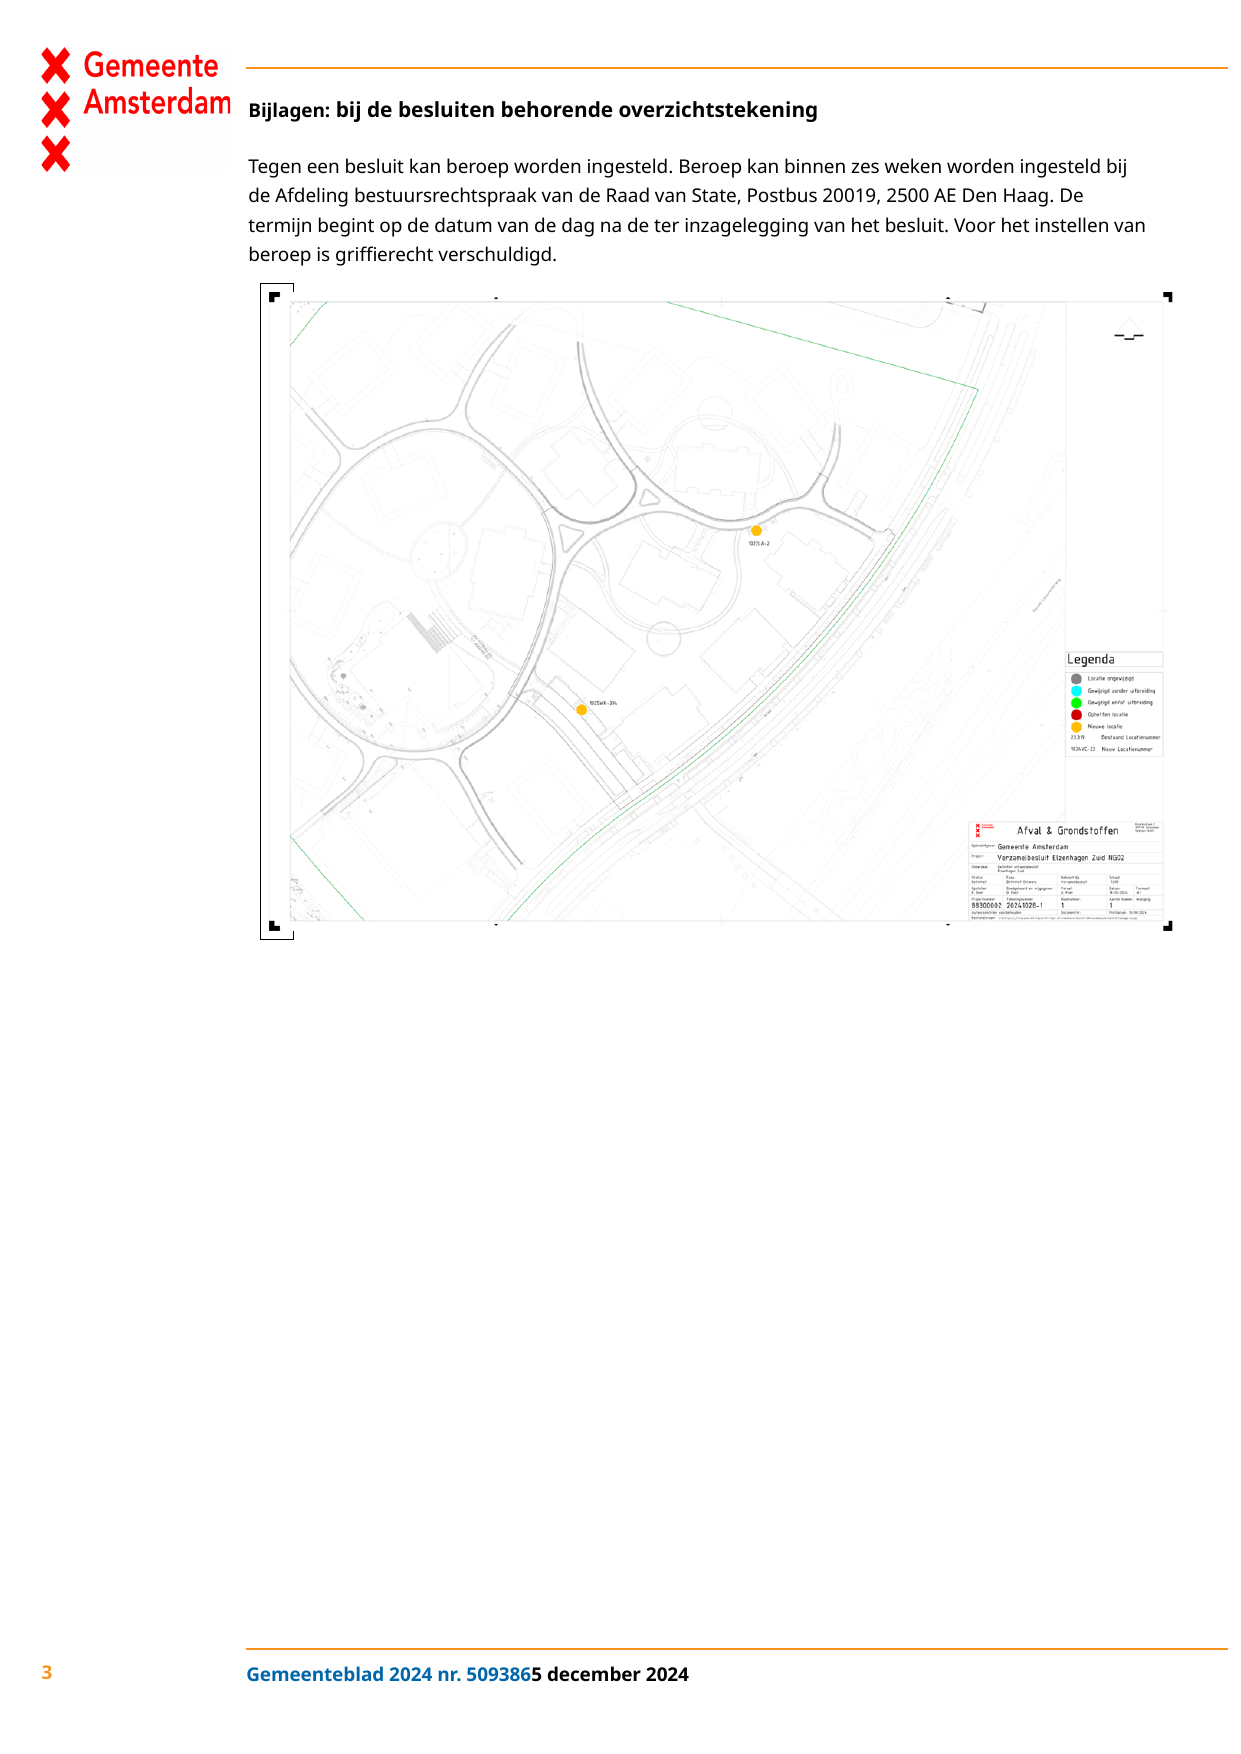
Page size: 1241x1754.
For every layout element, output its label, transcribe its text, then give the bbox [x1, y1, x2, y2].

picture [268, 292, 1173, 931]
picture [41, 47, 231, 172]
text Bijlagen: bij de besluiten behorende overzichtstekening [248, 95, 1152, 123]
text Tegen een besluit kan beroep worden ingesteld. Beroep kan binnen zes weken worden ingesteld bij de Afdeling bestuursrechtspraak van de Raad van State, Postbus 20019, 2500 AE Den Haag. De termijn begint op de datum van de dag na de ter inzagelegging van het besluit. Voor het instellen van beroep is griffierecht verschuldigd. [248, 153, 1152, 267]
